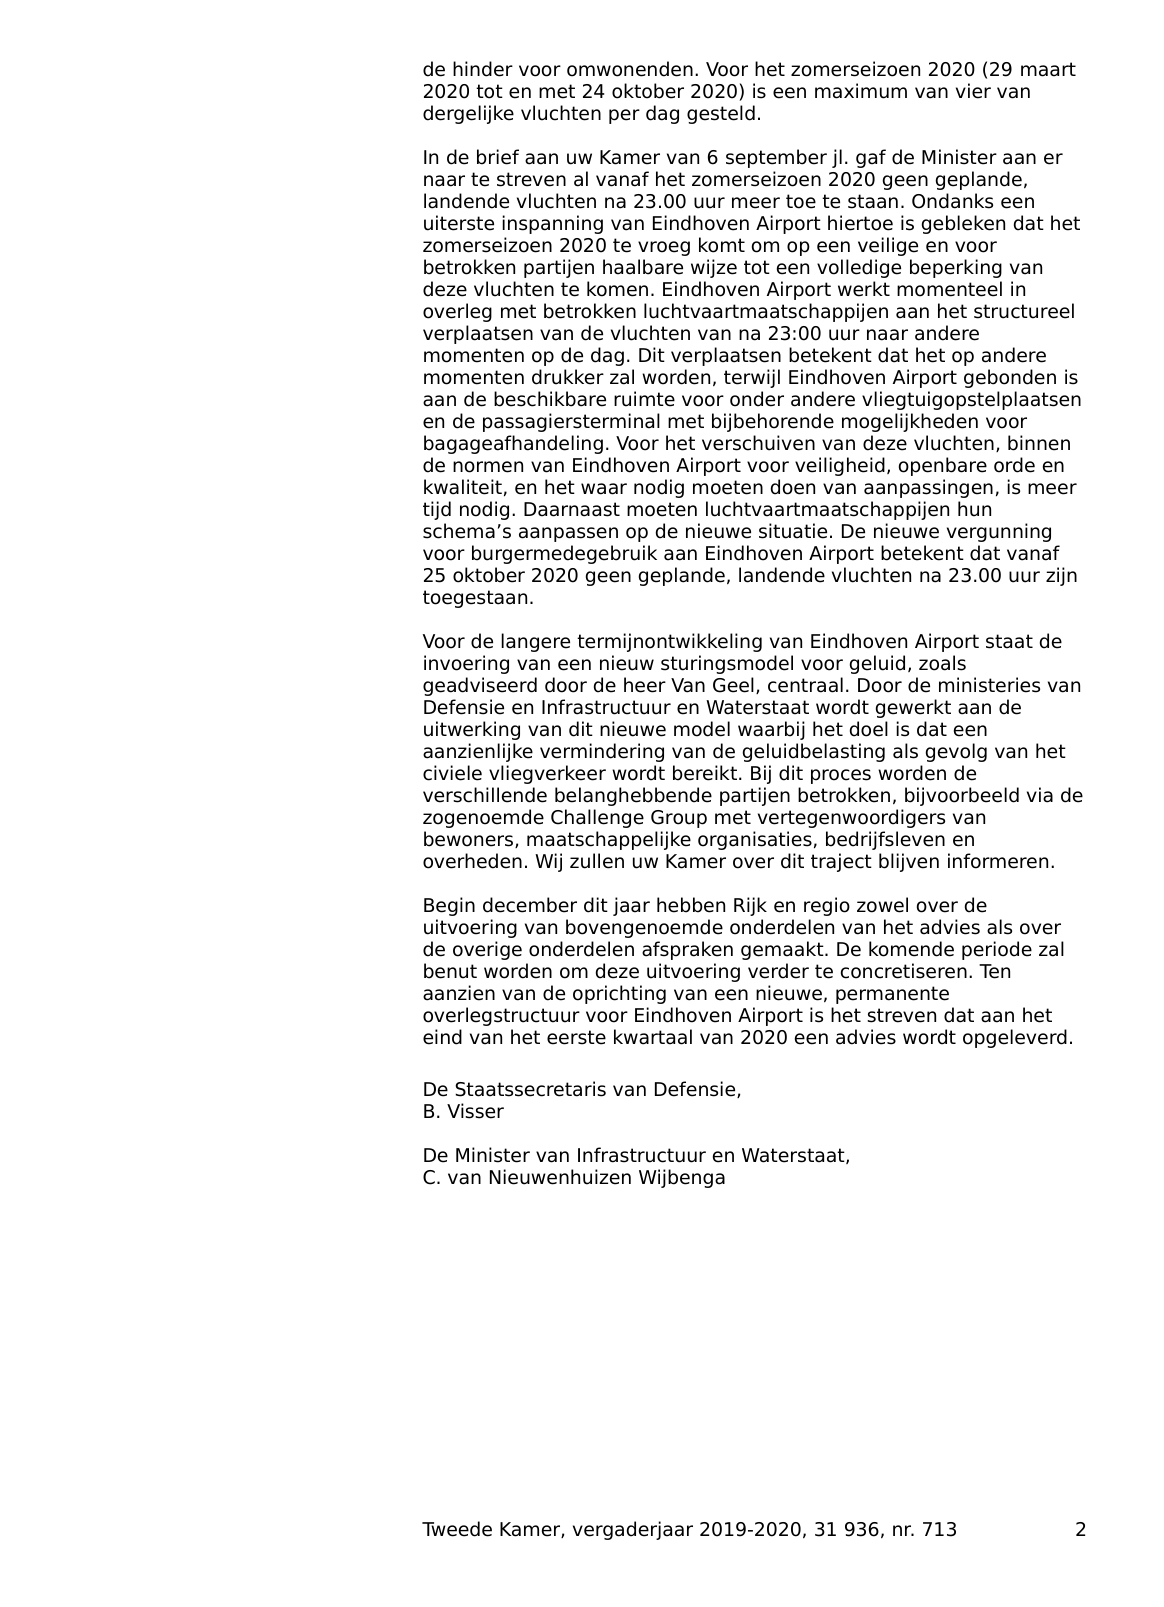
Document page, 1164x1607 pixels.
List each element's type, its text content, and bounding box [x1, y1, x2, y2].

text De Minister van Infrastructuur en Waterstaat, C. van Nieuwenhuizen Wijbenga [422, 1145, 1087, 1189]
text Begin december dit jaar hebben Rijk en regio zowel over de uitvoering van bovengenoemde onderdelen van het advies als over de overige onderdelen afspraken gemaakt. De komende periode zal benut worden om deze uitvoering verder te concretiseren. Ten aanzien van de oprichting van een nieuwe, permanente overlegstructuur voor Eindhoven Airport is het streven dat aan het eind van het eerste kwartaal van 2020 een advies wordt opgeleverd. [422, 895, 1087, 1049]
text In de brief aan uw Kamer van 6 september jl. gaf de Minister aan er naar te streven al vanaf het zomerseizoen 2020 geen geplande, landende vluchten na 23.00 uur meer toe te staan. Ondanks een uiterste inspanning van Eindhoven Airport hiertoe is gebleken dat het zomerseizoen 2020 te vroeg komt om op een veilige en voor betrokken partijen haalbare wijze tot een volledige beperking van deze vluchten te komen. Eindhoven Airport werkt momenteel in overleg met betrokken luchtvaartmaatschappijen aan het structureel verplaatsen van de vluchten van na 23:00 uur naar andere momenten op de dag. Dit verplaatsen betekent dat het op andere momenten drukker zal worden, terwijl Eindhoven Airport gebonden is aan de beschikbare ruimte voor onder andere vliegtuigopstelplaatsen en de passagiersterminal met bijbehorende mogelijkheden voor bagageafhandeling. Voor het verschuiven van deze vluchten, binnen de normen van Eindhoven Airport voor veiligheid, openbare orde en kwaliteit, en het waar nodig moeten doen van aanpassingen, is meer tijd nodig. Daarnaast moeten luchtvaartmaatschappijen hun schema’s aanpassen op de nieuwe situatie. De nieuwe vergunning voor burgermedegebruik aan Eindhoven Airport betekent dat vanaf 25 oktober 2020 geen geplande, landende vluchten na 23.00 uur zijn toegestaan. [422, 147, 1087, 609]
text de hinder voor omwonenden. Voor het zomerseizoen 2020 (29 maart 2020 tot en met 24 oktober 2020) is een maximum van vier van dergelijke vluchten per dag gesteld. [422, 59, 1087, 125]
text Voor de langere termijnontwikkeling van Eindhoven Airport staat de invoering van een nieuw sturingsmodel voor geluid, zoals geadviseerd door de heer Van Geel, centraal. Door de ministeries van Defensie en Infrastructuur en Waterstaat wordt gewerkt aan de uitwerking van dit nieuwe model waarbij het doel is dat een aanzienlijke vermindering van de geluidbelasting als gevolg van het civiele vliegverkeer wordt bereikt. Bij dit proces worden de verschillende belanghebbende partijen betrokken, bijvoorbeeld via de zogenoemde Challenge Group met vertegenwoordigers van bewoners, maatschappelijke organisaties, bedrijfsleven en overheden. Wij zullen uw Kamer over dit traject blijven informeren. [422, 631, 1087, 873]
text De Staatssecretaris van Defensie, B. Visser [422, 1079, 1087, 1123]
